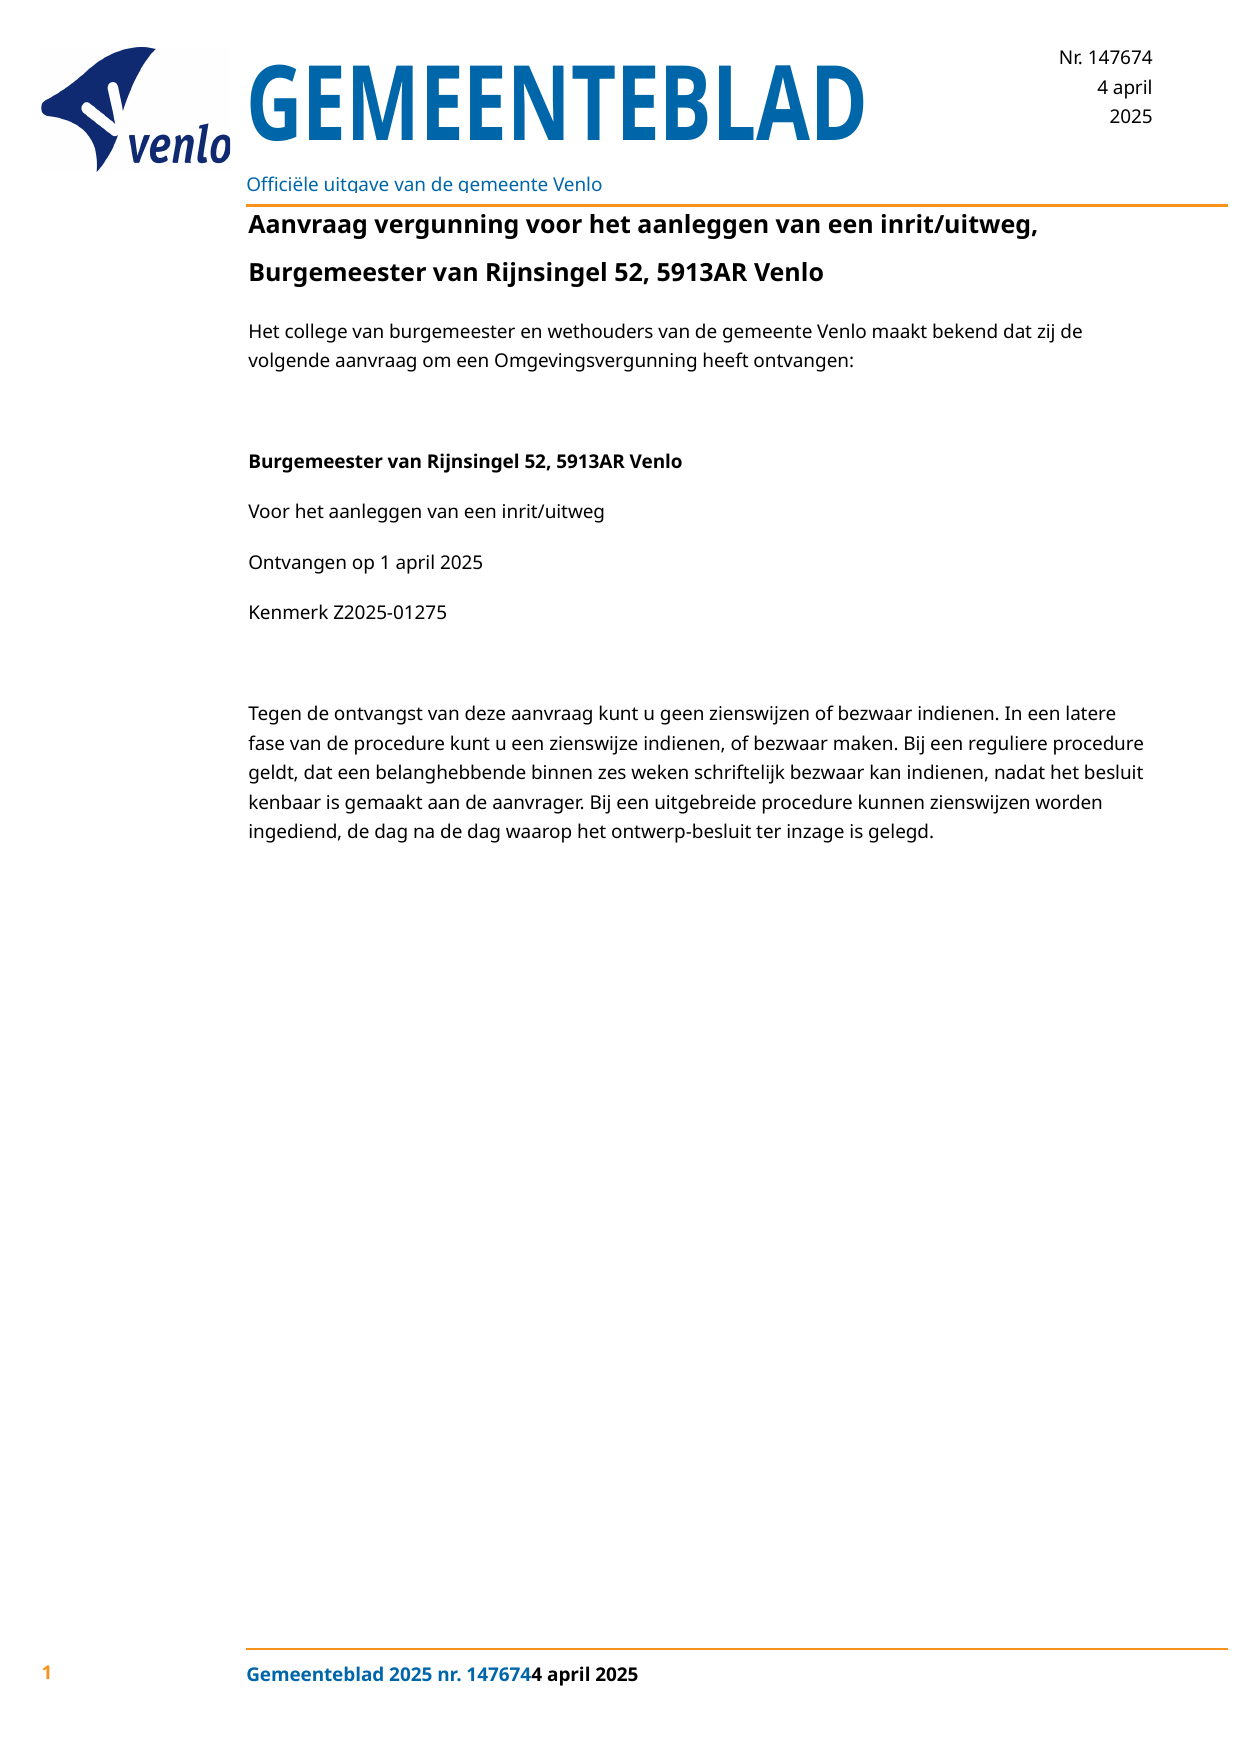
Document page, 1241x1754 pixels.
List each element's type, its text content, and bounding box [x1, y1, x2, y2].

picture [41, 47, 231, 172]
text Tegen de ontvangst van deze aanvraag kunt u geen zienswijzen of bezwaar indienen. In een latere fase van de procedure kunt u een zienswijze indienen, of bezwaar maken. Bij een reguliere procedure geldt, dat een belanghebbende binnen zes weken schriftelijk bezwaar kan indienen, nadat het besluit kenbaar is gemaakt aan de aanvrager. Bij een uitgebreide procedure kunnen zienswijzen worden ingediend, de dag na de dag waarop het ontwerp-besluit ter inzage is gelegd. [248, 700, 1152, 844]
text Het college van burgemeester en wethouders van de gemeente Venlo maakt bekend dat zij de volgende aanvraag om een Omgevingsvergunning heeft ontvangen: [248, 318, 1152, 373]
text Kenmerk Z2025-01275 [248, 599, 1152, 625]
text Voor het aanleggen van een inrit/uitweg [248, 499, 1152, 524]
text Burgemeester van Rijnsingel 52, 5913AR Venlo [248, 448, 1152, 474]
text Aanvraag vergunning voor het aanleggen van een inrit/uitweg, Burgemeester van Rijnsingel 52, 5913AR Venlo [248, 207, 1152, 288]
text Ontvangen op 1 april 2025 [248, 549, 1152, 575]
